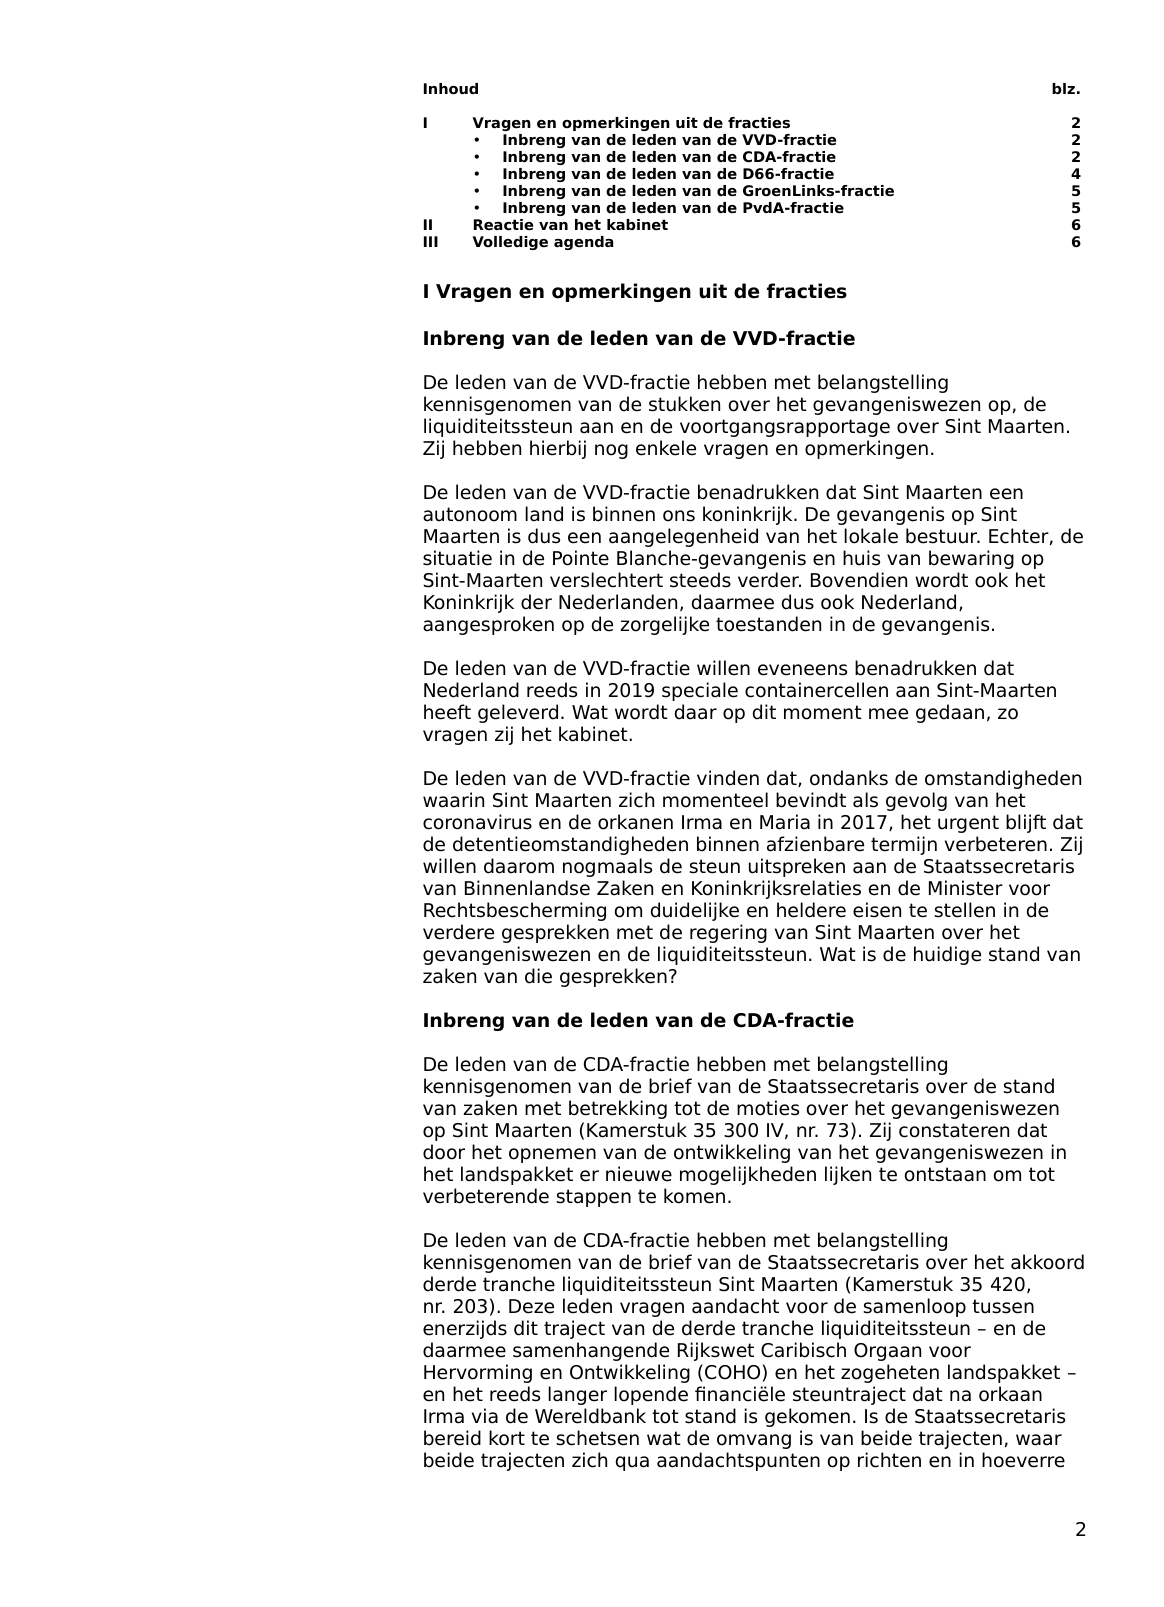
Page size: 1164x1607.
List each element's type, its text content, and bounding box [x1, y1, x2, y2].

table_cell I [422, 115, 467, 132]
table_cell Inbreng van de leden van de VVD-fractie [496, 132, 1028, 149]
table_cell [496, 98, 1028, 115]
subtitle I Vragen en opmerkingen uit de fracties [422, 281, 1087, 303]
table_cell [467, 98, 496, 115]
table_cell • [467, 166, 496, 183]
table_cell [422, 200, 467, 217]
table_cell Inbreng van de leden van de CDA-fractie [496, 149, 1028, 166]
table_cell Vragen en opmerkingen uit de fracties [467, 115, 1028, 132]
table_cell Inbreng van de leden van de GroenLinks-fractie [496, 183, 1028, 200]
text De leden van de VVD-fractie vinden dat, ondanks de omstandigheden waarin Sint Maarten zich momenteel bevindt als gevolg van het coronavirus en de orkanen Irma en Maria in 2017, het urgent blijft dat de detentieomstandigheden binnen afzienbare termijn verbeteren. Zij willen daarom nogmaals de steun uitspreken aan de Staatssecretaris van Binnenlandse Zaken en Koninkrijksrelaties en de Minister voor Rechtsbescherming om duidelijke en heldere eisen te stellen in de verdere gesprekken met de regering van Sint Maarten over het gevangeniswezen en de liquiditeitssteun. Wat is de huidige stand van zaken van die gesprekken? [422, 768, 1087, 988]
table_cell Reactie van het kabinet [467, 217, 1028, 234]
table_cell • [467, 200, 496, 217]
table_cell 2 [1028, 132, 1087, 149]
table_header blz. [1028, 81, 1087, 98]
table_cell • [467, 149, 496, 166]
table_header Inhoud [422, 81, 1028, 98]
text De leden van de VVD-fractie benadrukken dat Sint Maarten een autonoom land is binnen ons koninkrijk. De gevangenis op Sint Maarten is dus een aangelegenheid van het lokale bestuur. Echter, de situatie in de Pointe Blanche-gevangenis en huis van bewaring op Sint-Maarten verslechtert steeds verder. Bovendien wordt ook het Koninkrijk der Nederlanden, daarmee dus ook Nederland, aangesproken op de zorgelijke toestanden in de gevangenis. [422, 482, 1087, 636]
subtitle Inbreng van de leden van de CDA-fractie [422, 1010, 1087, 1032]
table_cell Inbreng van de leden van de PvdA-fractie [496, 200, 1028, 217]
table_cell 5 [1028, 183, 1087, 200]
table_cell III [422, 234, 467, 251]
table_cell [422, 98, 467, 115]
table_cell Volledige agenda [467, 234, 1028, 251]
table_cell • [467, 132, 496, 149]
text De leden van de CDA-fractie hebben met belangstelling kennisgenomen van de brief van de Staatssecretaris over de stand van zaken met betrekking tot de moties over het gevangeniswezen op Sint Maarten (Kamerstuk 35 300 IV, nr. 73). Zij constateren dat door het opnemen van de ontwikkeling van het gevangeniswezen in het landspakket er nieuwe mogelijkheden lijken te ontstaan om tot verbeterende stappen te komen. [422, 1054, 1087, 1208]
table_cell 2 [1028, 149, 1087, 166]
table_cell [422, 149, 467, 166]
table_cell 2 [1028, 115, 1087, 132]
table_cell [422, 166, 467, 183]
table_cell [422, 132, 467, 149]
table_cell 4 [1028, 166, 1087, 183]
table_cell II [422, 217, 467, 234]
table_cell 6 [1028, 234, 1087, 251]
subtitle Inbreng van de leden van de VVD-fractie [422, 328, 1087, 350]
text De leden van de CDA-fractie hebben met belangstelling kennisgenomen van de brief van de Staatssecretaris over het akkoord derde tranche liquiditeitssteun Sint Maarten (Kamerstuk 35 420, nr. 203). Deze leden vragen aandacht voor de samenloop tussen enerzijds dit traject van de derde tranche liquiditeitssteun – en de daarmee samenhangende Rijkswet Caribisch Orgaan voor Hervorming en Ontwikkeling (COHO) en het zogeheten landspakket – en het reeds langer lopende financiële steuntraject dat na orkaan Irma via de Wereldbank tot stand is gekomen. Is de Staatssecretaris bereid kort te schetsen wat de omvang is van beide trajecten, waar beide trajecten zich qua aandachtspunten op richten en in hoeverre [422, 1230, 1087, 1472]
text De leden van de VVD-fractie willen eveneens benadrukken dat Nederland reeds in 2019 speciale containercellen aan Sint-Maarten heeft geleverd. Wat wordt daar op dit moment mee gedaan, zo vragen zij het kabinet. [422, 658, 1087, 746]
table_cell Inbreng van de leden van de D66-fractie [496, 166, 1028, 183]
table_cell 6 [1028, 217, 1087, 234]
table_cell [422, 183, 467, 200]
table_cell • [467, 183, 496, 200]
table_cell 5 [1028, 200, 1087, 217]
text De leden van de VVD-fractie hebben met belangstelling kennisgenomen van de stukken over het gevangeniswezen op, de liquiditeitssteun aan en de voortgangsrapportage over Sint Maarten. Zij hebben hierbij nog enkele vragen en opmerkingen. [422, 372, 1087, 460]
table_cell [1028, 98, 1087, 115]
